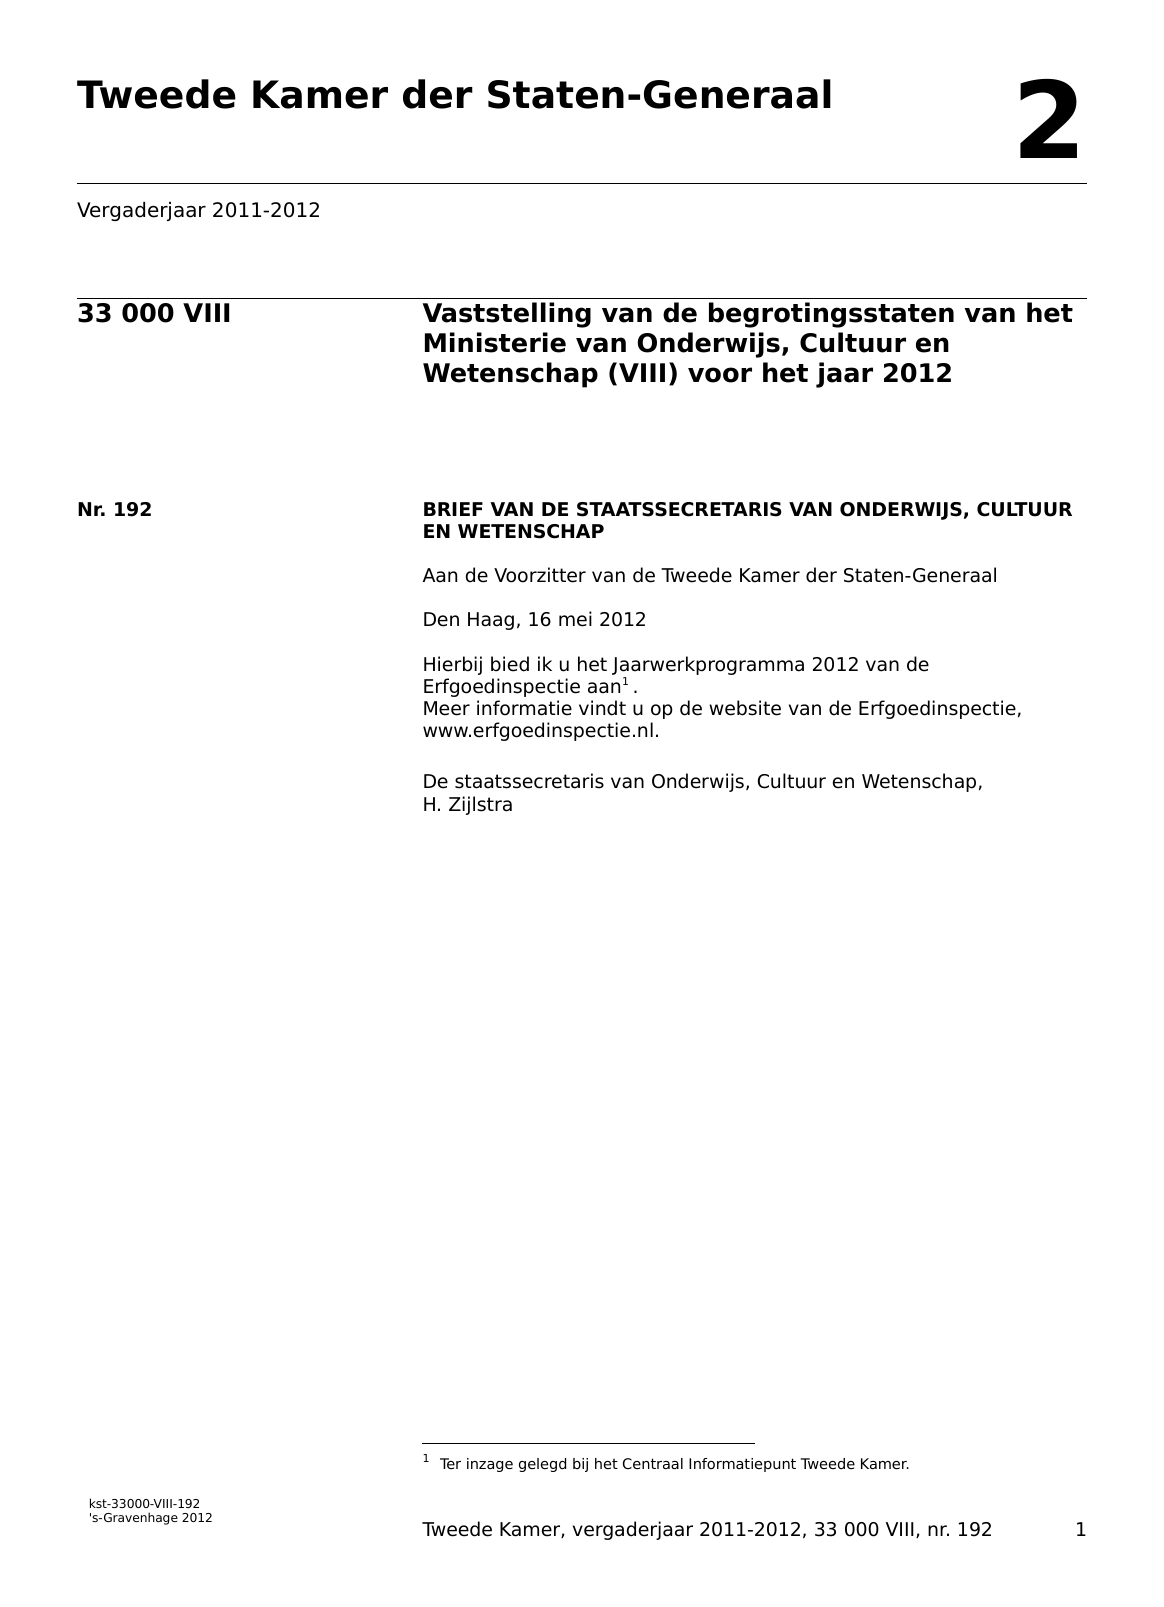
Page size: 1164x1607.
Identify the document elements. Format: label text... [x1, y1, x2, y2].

text Meer informatie vindt u op de website van de Erfgoedinspectie, www.erfgoedinspectie.nl. [422, 697, 1087, 741]
text Hierbij bied ik u het Jaarwerkprogramma 2012 van de Erfgoedinspectie aan. [422, 653, 1087, 697]
text 's-Gravenhage 2012 [88, 1511, 323, 1525]
subtitle Nr. 192 BRIEF VAN DE STAATSSECRETARIS VAN ONDERWIJS, CULTUUR EN WETENSCHAP [77, 499, 1087, 543]
text Aan de Voorzitter van de Tweede Kamer der Staten-Generaal [422, 565, 1087, 587]
table_header Tweede Kamer der Staten-Generaal [77, 59, 886, 183]
table_cell Vergaderjaar 2011-2012 [77, 184, 1087, 298]
table_header 2 [886, 59, 1087, 183]
text De staatssecretaris van Onderwijs, Cultuur en Wetenschap, H. Zijlstra [422, 771, 1087, 815]
text kst-33000-VIII-192 [88, 1497, 323, 1511]
text Ter inzage gelegd bij het Centraal Informatiepunt Tweede Kamer. [422, 1452, 1087, 1474]
subtitle 33 000 VIII Vaststelling van de begrotingsstaten van het Ministerie van Onderwijs, Cultuur en Wetenschap (VIII) voor het jaar 2012 [77, 299, 1087, 388]
text Den Haag, 16 mei 2012 [422, 609, 1087, 631]
